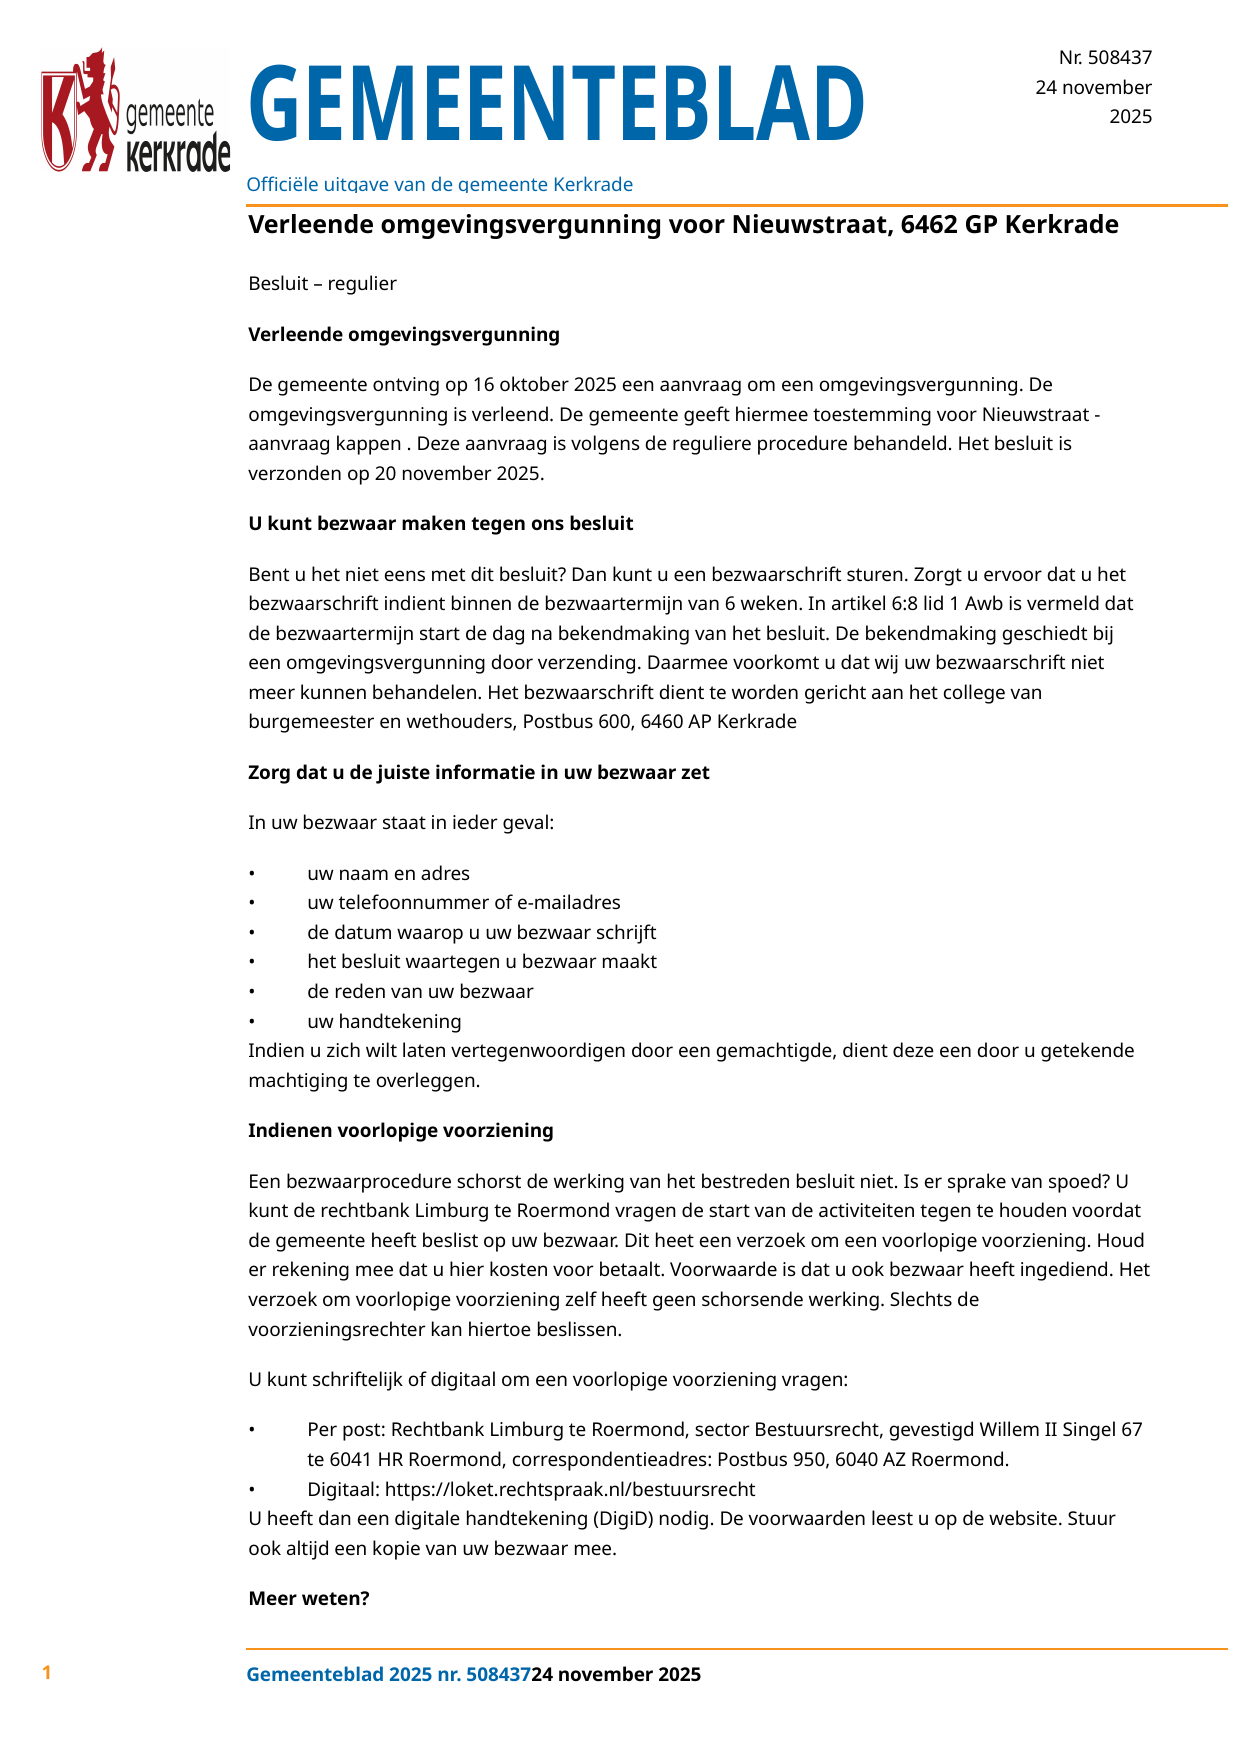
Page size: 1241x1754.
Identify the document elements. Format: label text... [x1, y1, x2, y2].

list de datum waarop u uw bezwaar schrijft [248, 919, 1152, 945]
list Per post: Rechtbank Limburg te Roermond, sector Bestuursrecht, gevestigd Willem II Singel 67 te 6041 HR Roermond, correspondentieadres: Postbus 950, 6040 AZ Roermond. [248, 1417, 1152, 1472]
text Indienen voorlopige voorziening [248, 1117, 1152, 1143]
list uw handtekening [248, 1008, 1152, 1033]
list de reden van uw bezwaar [248, 978, 1152, 1004]
text Een bezwaarprocedure schorst de werking van het bestreden besluit niet. Is er sprake van spoed? U kunt de rechtbank Limburg te Roermond vragen de start van de activiteiten tegen te houden voordat de gemeente heeft beslist op uw bezwaar. Dit heet een verzoek om een voorlopige voorziening. Houd er rekening mee dat u hier kosten voor betaalt. Voorwaarde is dat u ook bezwaar heeft ingediend. Het verzoek om voorlopige voorziening zelf heeft geen schorsende werking. Slechts de voorzieningsrechter kan hiertoe beslissen. [248, 1168, 1152, 1341]
text Bent u het niet eens met dit besluit? Dan kunt u een bezwaarschrift sturen. Zorgt u ervoor dat u het bezwaarschrift indient binnen de bezwaartermijn van 6 weken. In artikel 6:8 lid 1 Awb is vermeld dat de bezwaartermijn start de dag na bekendmaking van het besluit. De bekendmaking geschiedt bij een omgevingsvergunning door verzending. Daarmee voorkomt u dat wij uw bezwaarschrift niet meer kunnen behandelen. Het bezwaarschrift dient te worden gericht aan het college van burgemeester en wethouders, Postbus 600, 6460 AP Kerkrade [248, 561, 1152, 734]
list uw telefoonnummer of e-mailadres [248, 889, 1152, 915]
text Zorg dat u de juiste informatie in uw bezwaar zet [248, 759, 1152, 785]
text Verleende omgevingsvergunning voor Nieuwstraat, 6462 GP Kerkrade [248, 207, 1152, 241]
list uw naam en adres [248, 860, 1152, 886]
text Verleende omgevingsvergunning [248, 321, 1152, 346]
text De gemeente ontving op 16 oktober 2025 een aanvraag om een omgevingsvergunning. De omgevingsvergunning is verleend. De gemeente geeft hiermee toestemming voor Nieuwstraat - aanvraag kappen . Deze aanvraag is volgens de reguliere procedure behandeld. Het besluit is verzonden op 20 november 2025. [248, 371, 1152, 486]
list Digitaal: https://loket.rechtspraak.nl/bestuursrecht [248, 1476, 1152, 1501]
text U kunt bezwaar maken tegen ons besluit [248, 510, 1152, 536]
text Indien u zich wilt laten vertegenwoordigen door een gemachtigde, dient deze een door u getekende machtiging te overleggen. [248, 1037, 1152, 1093]
list het besluit waartegen u bezwaar maakt [248, 949, 1152, 974]
text Meer weten? [248, 1585, 1152, 1611]
picture [41, 47, 231, 172]
text U heeft dan een digitale handtekening (DigiD) nodig. De voorwaarden leest u op de website. Stuur ook altijd een kopie van uw bezwaar mee. [248, 1505, 1152, 1561]
text In uw bezwaar staat in ieder geval: [248, 809, 1152, 835]
text U kunt schriftelijk of digitaal om een voorlopige voorziening vragen: [248, 1366, 1152, 1392]
text Besluit – regulier [248, 270, 1152, 296]
